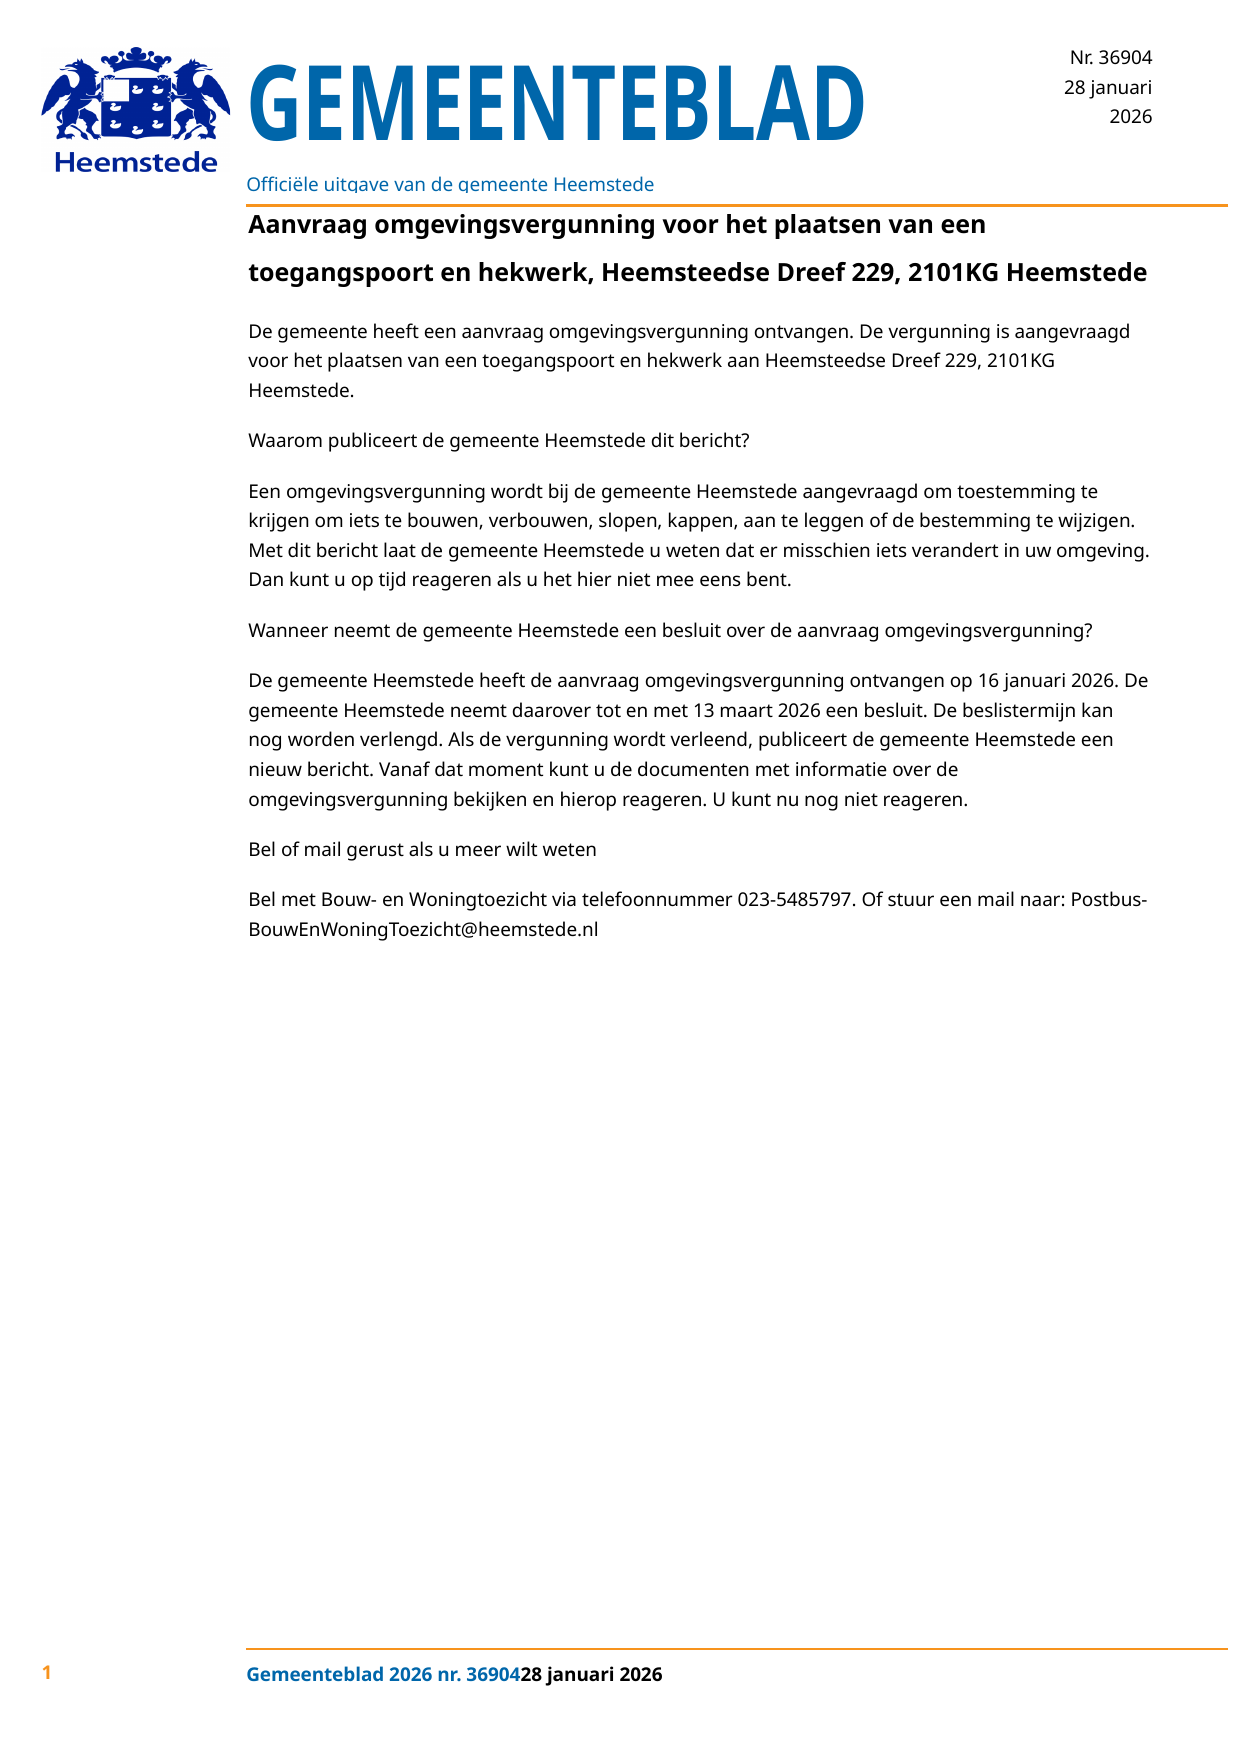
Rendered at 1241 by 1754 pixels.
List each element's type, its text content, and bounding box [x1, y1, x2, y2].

text Waarom publiceert de gemeente Heemstede dit bericht? [248, 427, 1152, 453]
text De gemeente Heemstede heeft de aanvraag omgevingsvergunning ontvangen op 16 januari 2026. De gemeente Heemstede neemt daarover tot en met 13 maart 2026 een besluit. De beslistermijn kan nog worden verlengd. Als de vergunning wordt verleend, publiceert de gemeente Heemstede een nieuw bericht. Vanaf dat moment kunt u de documenten met informatie over de omgevingsvergunning bekijken en hierop reageren. U kunt nu nog niet reageren. [248, 667, 1152, 812]
text Bel met Bouw- en Woningtoezicht via telefoonnummer 023-5485797. Of stuur een mail naar: Postbus-BouwEnWoningToezicht@heemstede.nl [248, 887, 1152, 942]
picture [41, 47, 231, 172]
text Wanneer neemt de gemeente Heemstede een besluit over de aanvraag omgevingsvergunning? [248, 617, 1152, 643]
text Bel of mail gerust als u meer wilt weten [248, 836, 1152, 862]
text De gemeente heeft een aanvraag omgevingsvergunning ontvangen. De vergunning is aangevraagd voor het plaatsen van een toegangspoort en hekwerk aan Heemsteedse Dreef 229, 2101KG Heemstede. [248, 318, 1152, 403]
text Aanvraag omgevingsvergunning voor het plaatsen van een toegangspoort en hekwerk, Heemsteedse Dreef 229, 2101KG Heemstede [248, 207, 1152, 288]
text Een omgevingsvergunning wordt bij de gemeente Heemstede aangevraagd om toestemming te krijgen om iets te bouwen, verbouwen, slopen, kappen, aan te leggen of de bestemming te wijzigen. Met dit bericht laat de gemeente Heemstede u weten dat er misschien iets verandert in uw omgeving. Dan kunt u op tijd reageren als u het hier niet mee eens bent. [248, 478, 1152, 592]
